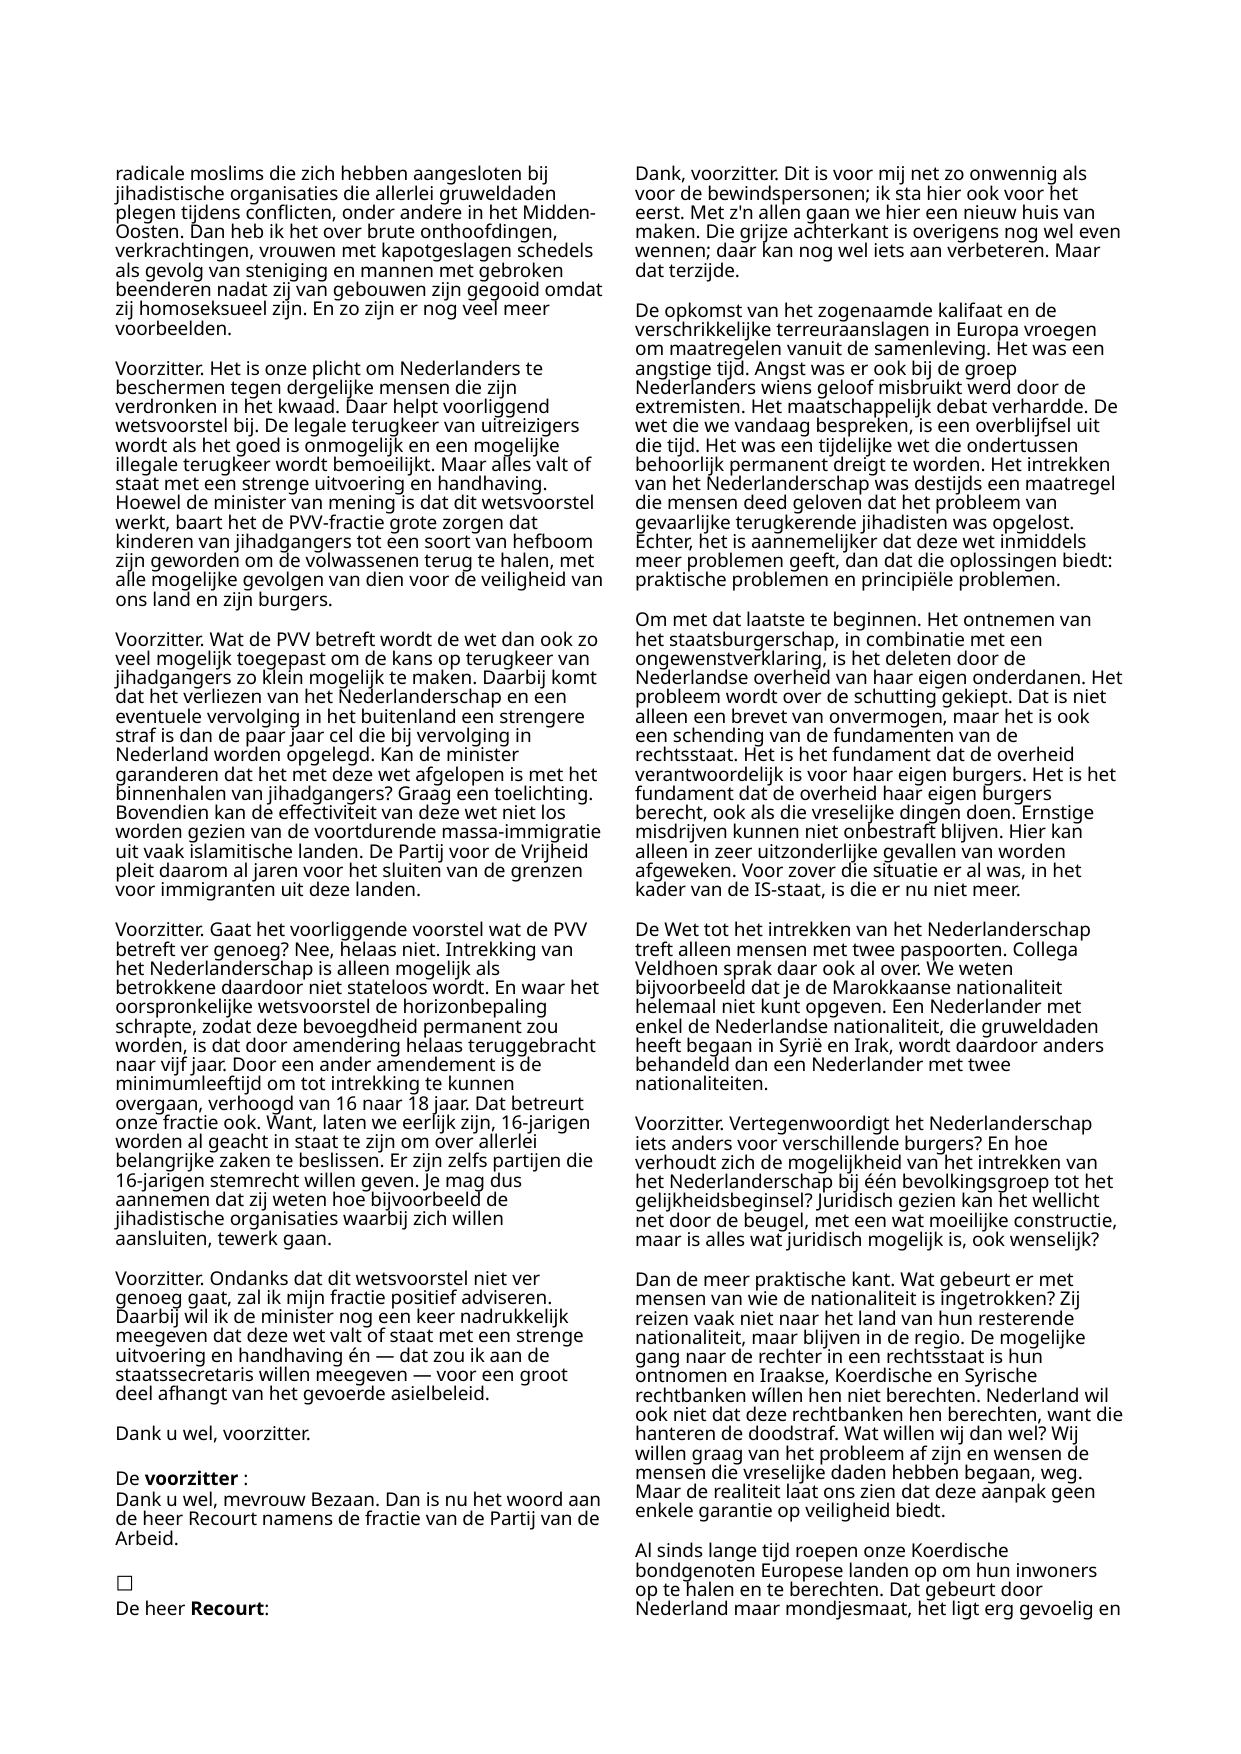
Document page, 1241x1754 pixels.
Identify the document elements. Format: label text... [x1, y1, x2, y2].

text Voorzitter. Gaat het voorliggende voorstel wat de PVV betreft ver genoeg? Nee, helaas niet. Intrekking van het Nederlanderschap is alleen mogelijk als betrokkene daardoor niet stateloos wordt. En waar het oorspronkelijke wetsvoorstel de horizonbepaling schrapte, zodat deze bevoegdheid permanent zou worden, is dat door amendering helaas teruggebracht naar vijf jaar. Door een ander amendement is de minimumleeftijd om tot intrekking te kunnen overgaan, verhoogd van 16 naar 18 jaar. Dat betreurt onze fractie ook. Want, laten we eerlijk zijn, 16-jarigen worden al geacht in staat te zijn om over allerlei belangrijke zaken te beslissen. Er zijn zelfs partijen die 16-jarigen stemrecht willen geven. Je mag dus aannemen dat zij weten hoe bijvoorbeeld de jihadistische organisaties waarbij zich willen aansluiten, tewerk gaan. [115, 921, 605, 1249]
text radicale moslims die zich hebben aangesloten bij jihadistische organisaties die allerlei gruweldaden plegen tijdens conflicten, onder andere in het Midden-Oosten. Dan heb ik het over brute onthoofdingen, verkrachtingen, vrouwen met kapotgeslagen schedels als gevolg van steniging en mannen met gebroken beenderen nadat zij van gebouwen zijn gegooid omdat zij homoseksueel zijn. En zo zijn er nog veel meer voorbeelden. [115, 165, 605, 339]
text Dank u wel, voorzitter. [115, 1425, 605, 1444]
text Al sinds lange tijd roepen onze Koerdische bondgenoten Europese landen op om hun inwoners op te halen en te berechten. Dat gebeurt door Nederland maar mondjesmaat, het ligt erg gevoelig en [635, 1542, 1125, 1619]
text Voorzitter. Ondanks dat dit wetsvoorstel niet ver genoeg gaat, zal ik mijn fractie positief adviseren. Daarbij wil ik de minister nog een keer nadrukkelijk meegeven dat deze wet valt of staat met een strenge uitvoering en handhaving én — dat zou ik aan de staatssecretaris willen meegeven — voor een groot deel afhangt van het gevoerde asielbeleid. [115, 1269, 605, 1404]
text Dank, voorzitter. Dit is voor mij net zo onwennig als voor de bewindspersonen; ik sta hier ook voor het eerst. Met z'n allen gaan we hier een nieuw huis van maken. Die grijze achterkant is overigens nog wel even wennen; daar kan nog wel iets aan verbeteren. Maar dat terzijde. [635, 165, 1125, 281]
text Om met dat laatste te beginnen. Het ontnemen van het staatsburgerschap, in combinatie met een ongewenstverklaring, is het deleten door de Nederlandse overheid van haar eigen onderdanen. Het probleem wordt over de schutting gekiept. Dat is niet alleen een brevet van onvermogen, maar het is ook een schending van de fundamenten van de rechtsstaat. Het is het fundament dat de overheid verantwoordelijk is voor haar eigen burgers. Het is het fundament dat de overheid haar eigen burgers berecht, ook als die vreselijke dingen doen. Ernstige misdrijven kunnen niet onbestraft blijven. Hier kan alleen in zeer uitzonderlijke gevallen van worden afgeweken. Voor zover die situatie er al was, in het kader van de IS-staat, is die er nu niet meer. [635, 611, 1125, 901]
text Voorzitter. Vertegenwoordigt het Nederlanderschap iets anders voor verschillende burgers? En hoe verhoudt zich de mogelijkheid van het intrekken van het Nederlanderschap bij één bevolkingsgroep tot het gelijkheidsbeginsel? Juridisch gezien kan het wellicht net door de beugel, met een wat moeilijke constructie, maar is alles wat juridisch mogelijk is, ook wenselijk? [635, 1115, 1125, 1250]
text Dan de meer praktische kant. Wat gebeurt er met mensen van wie de nationaliteit is ingetrokken? Zij reizen vaak niet naar het land van hun resterende nationaliteit, maar blijven in de regio. De mogelijke gang naar de rechter in een rechtsstaat is hun ontnomen en Iraakse, Koerdische en Syrische rechtbanken wíllen hen niet berechten. Nederland wil ook niet dat deze rechtbanken hen berechten, want die hanteren de doodstraf. Wat willen wij dan wel? Wij willen graag van het probleem af zijn en wensen de mensen die vreselijke daden hebben begaan, weg. Maar de realiteit laat ons zien dat deze aanpak geen enkele garantie op veiligheid biedt. [635, 1271, 1125, 1522]
text Voorzitter. Wat de PVV betreft wordt de wet dan ook zo veel mogelijk toegepast om de kans op terugkeer van jihadgangers zo klein mogelijk te maken. Daarbij komt dat het verliezen van het Nederlanderschap en een eventuele vervolging in het buitenland een strengere straf is dan de paar jaar cel die bij vervolging in Nederland worden opgelegd. Kan de minister garanderen dat het met deze wet afgelopen is met het binnenhalen van jihadgangers? Graag een toelichting. Bovendien kan de effectiviteit van deze wet niet los worden gezien van de voortdurende massa-immigratie uit vaak islamitische landen. De Partij voor de Vrijheid pleit daarom al jaren voor het sluiten van de grenzen voor immigranten uit deze landen. [115, 631, 605, 901]
text Voorzitter. Het is onze plicht om Nederlanders te beschermen tegen dergelijke mensen die zijn verdronken in het kwaad. Daar helpt voorliggend wetsvoorstel bij. De legale terugkeer van uitreizigers wordt als het goed is onmogelijk en een mogelijke illegale terugkeer wordt bemoeilijkt. Maar alles valt of staat met een strenge uitvoering en handhaving. Hoewel de minister van mening is dat dit wetsvoorstel werkt, baart het de PVV-fractie grote zorgen dat kinderen van jihadgangers tot een soort van hefboom zijn geworden om de volwassenen terug te halen, met alle mogelijke gevolgen van dien voor de veiligheid van ons land en zijn burgers. [115, 359, 605, 610]
text De voorzitter : [115, 1465, 605, 1491]
text De opkomst van het zogenaamde kalifaat en de verschrikkelijke terreuraanslagen in Europa vroegen om maatregelen vanuit de samenleving. Het was een angstige tijd. Angst was er ook bij de groep Nederlanders wiens geloof misbruikt werd door de extremisten. Het maatschappelijk debat verhardde. De wet die we vandaag bespreken, is een overblijfsel uit die tijd. Het was een tijdelijke wet die ondertussen behoorlijk permanent dreigt te worden. Het intrekken van het Nederlanderschap was destijds een maatregel die mensen deed geloven dat het probleem van gevaarlijke terugkerende jihadisten was opgelost. Echter, het is aannemelijker dat deze wet inmiddels meer problemen geeft, dan dat die oplossingen biedt: praktische problemen en principiële problemen. [635, 302, 1125, 591]
text Dank u wel, mevrouw Bezaan. Dan is nu het woord aan de heer Recourt namens de fractie van de Partij van de Arbeid. [115, 1491, 605, 1549]
text De Wet tot het intrekken van het Nederlanderschap treft alleen mensen met twee paspoorten. Collega Veldhoen sprak daar ook al over. We weten bijvoorbeeld dat je de Marokkaanse nationaliteit helemaal niet kunt opgeven. Een Nederlander met enkel de Nederlandse nationaliteit, die gruweldaden heeft begaan in Syrië en Irak, wordt daardoor anders behandeld dan een Nederlander met twee nationaliteiten. [635, 921, 1125, 1095]
text De heer Recourt: [115, 1595, 605, 1621]
text ⬜ [115, 1570, 605, 1595]
